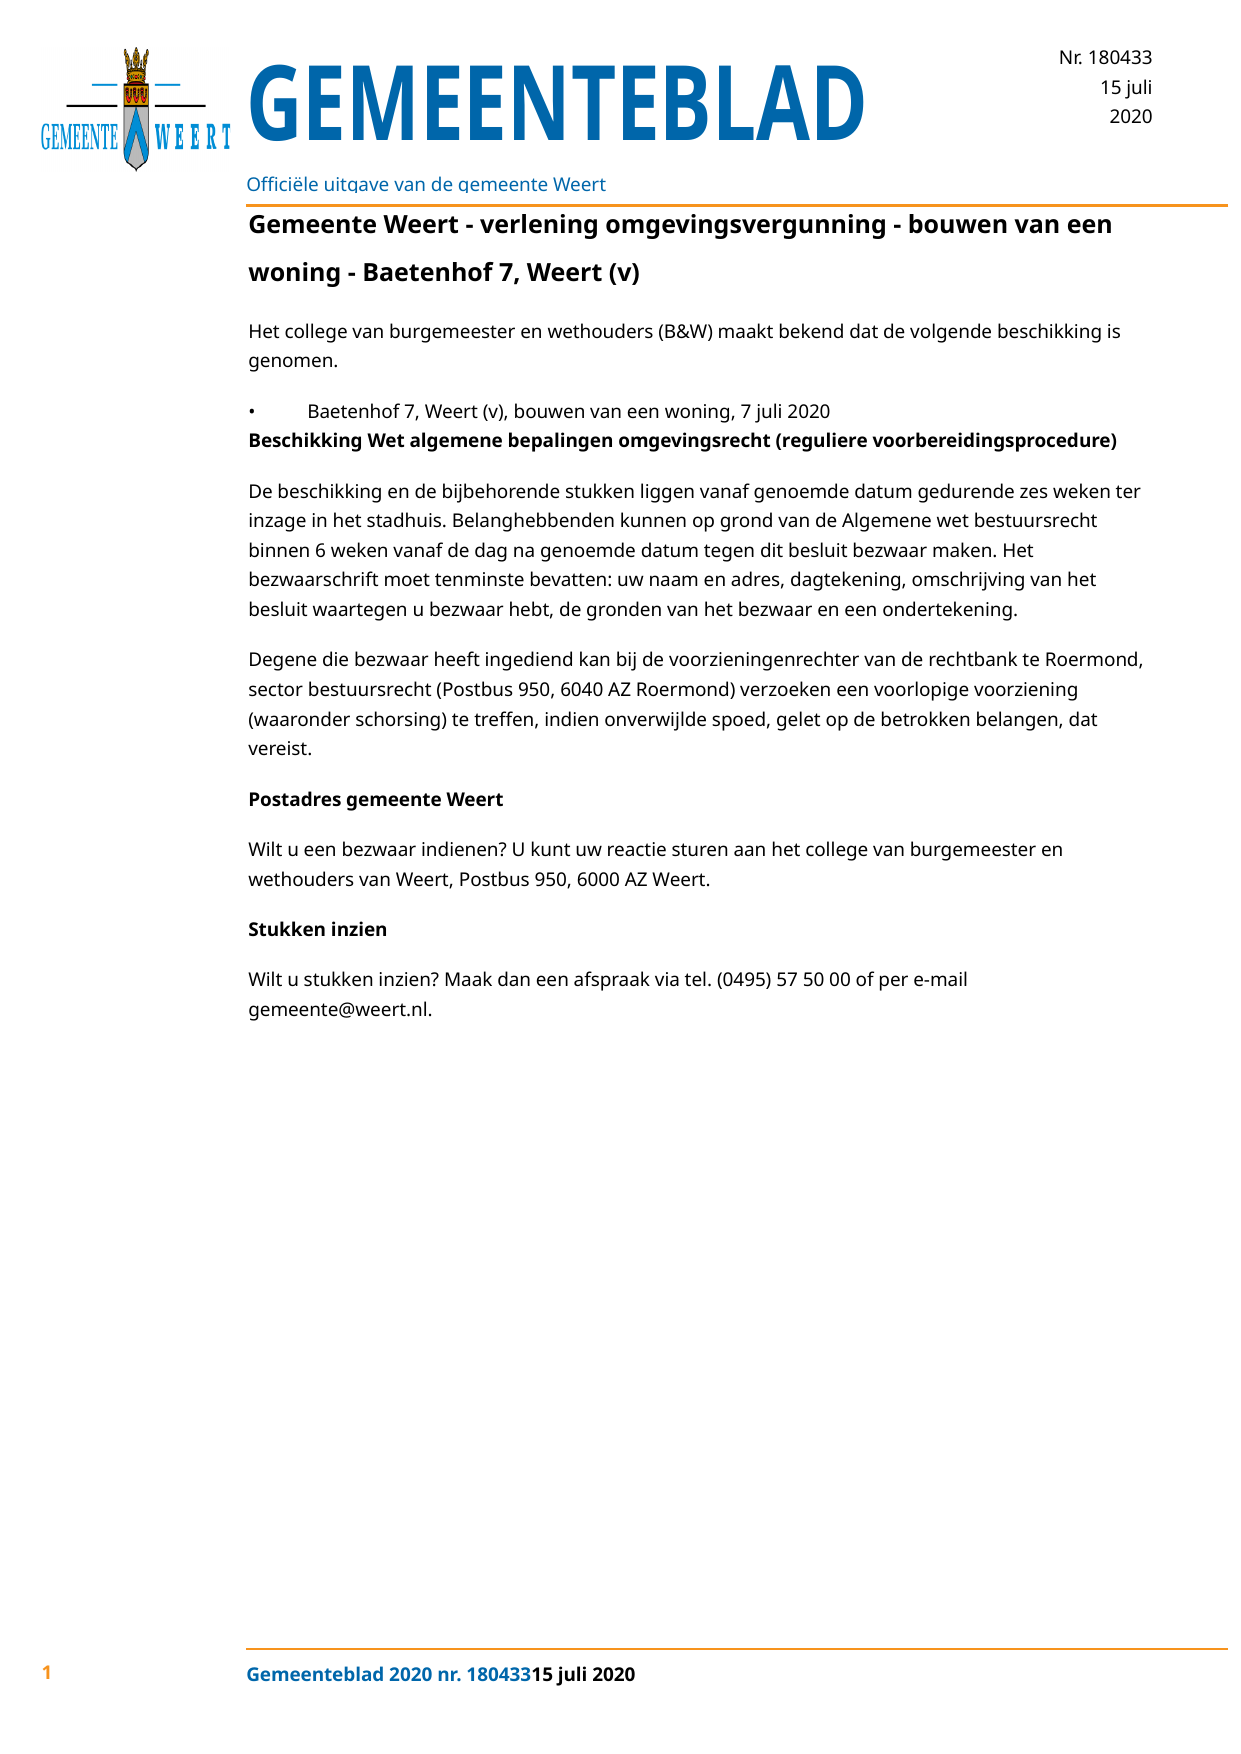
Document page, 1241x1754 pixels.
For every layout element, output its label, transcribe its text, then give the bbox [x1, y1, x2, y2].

text Degene die bezwaar heeft ingediend kan bij de voorzieningenrechter van de rechtbank te Roermond, sector bestuursrecht (Postbus 950, 6040 AZ Roermond) verzoeken een voorlopige voorziening (waaronder schorsing) te treffen, indien onverwijlde spoed, gelet op de betrokken belangen, dat vereist. [248, 647, 1152, 761]
text Postadres gemeente Weert [248, 786, 1152, 812]
text Gemeente Weert - verlening omgevingsvergunning - bouwen van een woning - Baetenhof 7, Weert (v) [248, 207, 1152, 288]
text Wilt u stukken inzien? Maak dan een afspraak via tel. (0495) 57 50 00 of per e-mail gemeente@weert.nl. [248, 967, 1152, 1022]
picture [41, 47, 231, 172]
list Baetenhof 7, Weert (v), bouwen van een woning, 7 juli 2020 [248, 398, 1152, 424]
text De beschikking en de bijbehorende stukken liggen vanaf genoemde datum gedurende zes weken ter inzage in het stadhuis. Belanghebbenden kunnen op grond van de Algemene wet bestuursrecht binnen 6 weken vanaf de dag na genoemde datum tegen dit besluit bezwaar maken. Het bezwaarschrift moet tenminste bevatten: uw naam en adres, dagtekening, omschrijving van het besluit waartegen u bezwaar hebt, de gronden van het bezwaar en een ondertekening. [248, 478, 1152, 622]
text Stukken inzien [248, 916, 1152, 942]
text Beschikking Wet algemene bepalingen omgevingsrecht (reguliere voorbereidingsprocedure) [248, 427, 1152, 453]
text Het college van burgemeester en wethouders (B&W) maakt bekend dat de volgende beschikking is genomen. [248, 318, 1152, 373]
text Wilt u een bezwaar indienen? U kunt uw reactie sturen aan het college van burgemeester en wethouders van Weert, Postbus 950, 6000 AZ Weert. [248, 836, 1152, 892]
